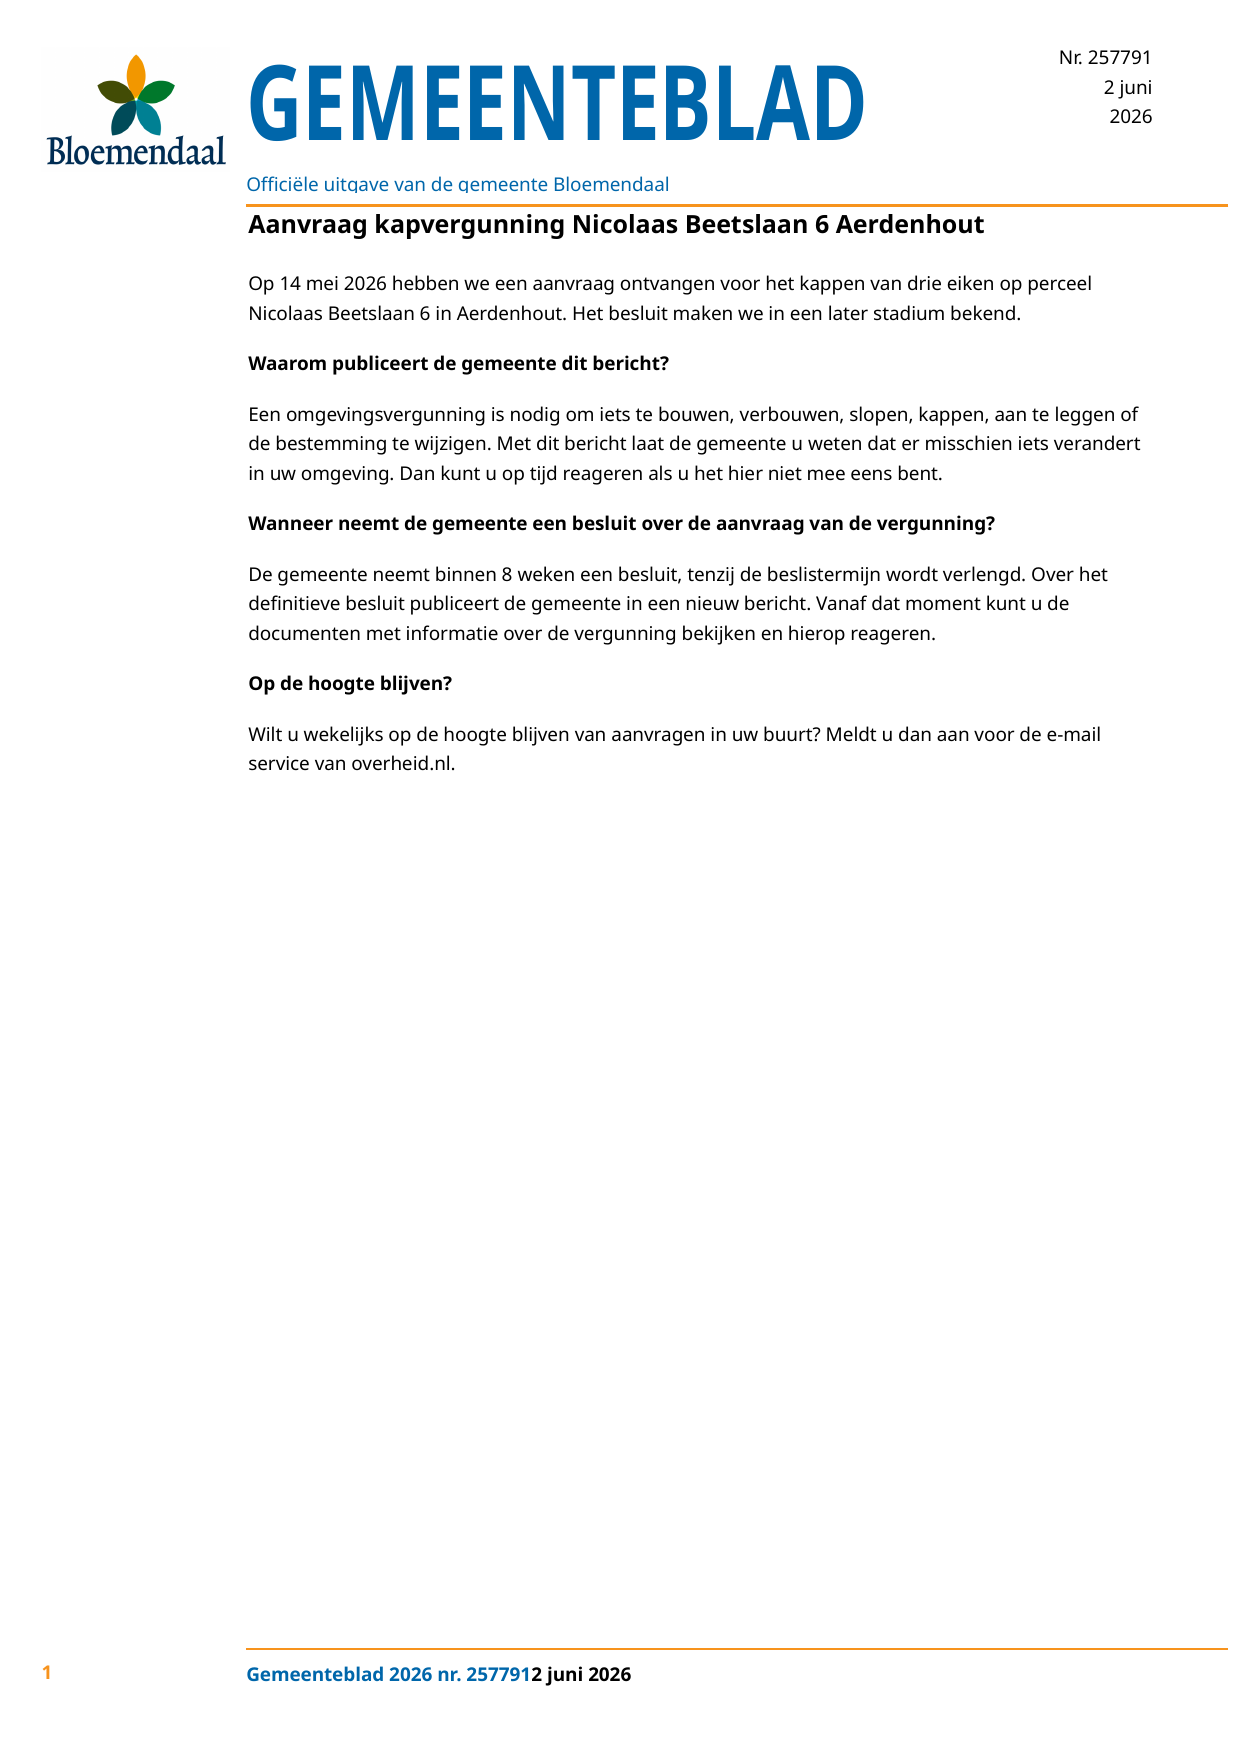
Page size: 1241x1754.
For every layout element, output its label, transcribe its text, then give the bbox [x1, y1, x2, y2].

text Aanvraag kapvergunning Nicolaas Beetslaan 6 Aerdenhout [248, 207, 1152, 241]
text Wilt u wekelijks op de hoogte blijven van aanvragen in uw buurt? Meldt u dan aan voor de e-mail service van overheid.nl. [248, 721, 1152, 776]
picture [41, 47, 231, 172]
text De gemeente neemt binnen 8 weken een besluit, tenzij de beslistermijn wordt verlengd. Over het definitieve besluit publiceert de gemeente in een nieuw bericht. Vanaf dat moment kunt u de documenten met informatie over de vergunning bekijken en hierop reageren. [248, 561, 1152, 646]
text Wanneer neemt de gemeente een besluit over de aanvraag van de vergunning? [248, 510, 1152, 536]
text Een omgevingsvergunning is nodig om iets te bouwen, verbouwen, slopen, kappen, aan te leggen of de bestemming te wijzigen. Met dit bericht laat de gemeente u weten dat er misschien iets verandert in uw omgeving. Dan kunt u op tijd reageren als u het hier niet mee eens bent. [248, 401, 1152, 486]
text Op de hoogte blijven? [248, 670, 1152, 696]
text Op 14 mei 2026 hebben we een aanvraag ontvangen voor het kappen van drie eiken op perceel Nicolaas Beetslaan 6 in Aerdenhout. Het besluit maken we in een later stadium bekend. [248, 270, 1152, 326]
text Waarom publiceert de gemeente dit bericht? [248, 350, 1152, 376]
